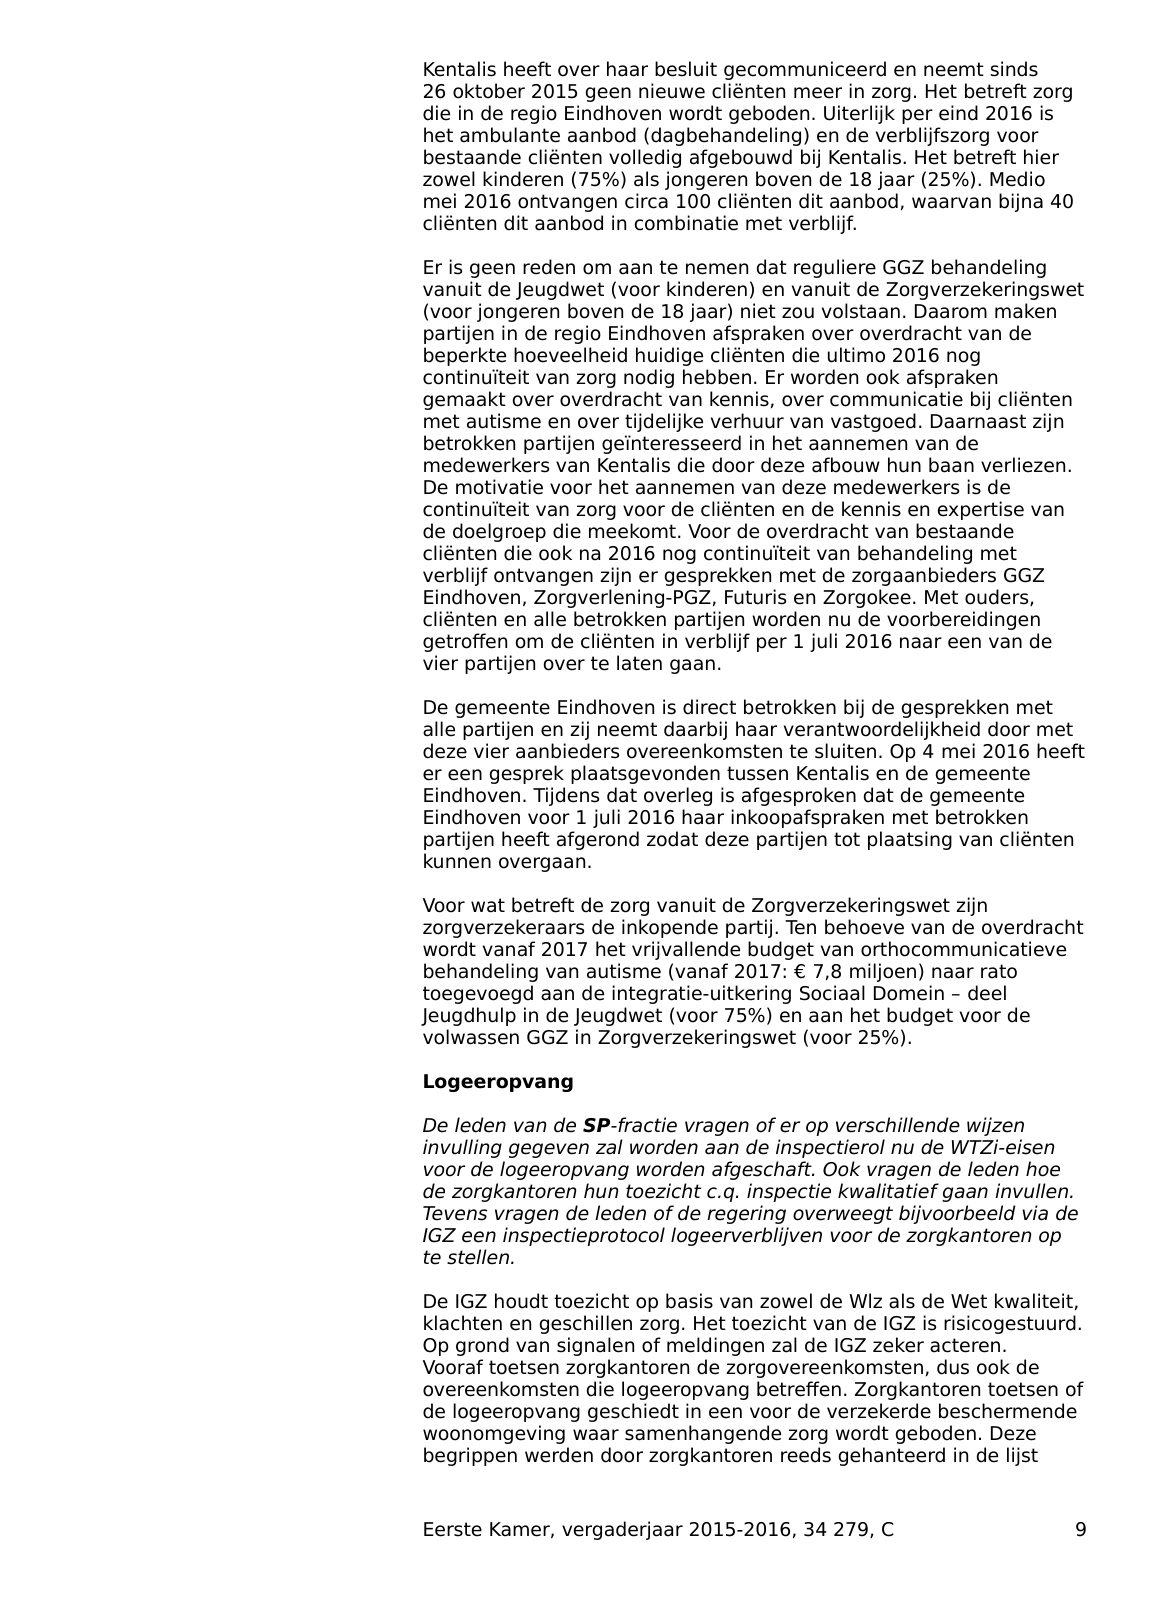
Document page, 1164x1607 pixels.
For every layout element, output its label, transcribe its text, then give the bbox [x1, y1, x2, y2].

text De leden van de SP-fractie vragen of er op verschillende wijzen invulling gegeven zal worden aan de inspectierol nu de WTZi-eisen voor de logeeropvang worden afgeschaft. Ook vragen de leden hoe de zorgkantoren hun toezicht c.q. inspectie kwalitatief gaan invullen. Tevens vragen de leden of de regering overweegt bijvoorbeeld via de IGZ een inspectieprotocol logeerverblijven voor de zorgkantoren op te stellen. [422, 1115, 1087, 1269]
text De gemeente Eindhoven is direct betrokken bij de gesprekken met alle partijen en zij neemt daarbij haar verantwoordelijkheid door met deze vier aanbieders overeenkomsten te sluiten. Op 4 mei 2016 heeft er een gesprek plaatsgevonden tussen Kentalis en de gemeente Eindhoven. Tijdens dat overleg is afgesproken dat de gemeente Eindhoven voor 1 juli 2016 haar inkoopafspraken met betrokken partijen heeft afgerond zodat deze partijen tot plaatsing van cliënten kunnen overgaan. [422, 697, 1087, 873]
subtitle Logeeropvang [422, 1071, 1087, 1093]
text Voor wat betreft de zorg vanuit de Zorgverzekeringswet zijn zorgverzekeraars de inkopende partij. Ten behoeve van de overdracht wordt vanaf 2017 het vrijvallende budget van orthocommunicatieve behandeling van autisme (vanaf 2017: € 7,8 miljoen) naar rato toegevoegd aan de integratie-uitkering Sociaal Domein – deel Jeugdhulp in de Jeugdwet (voor 75%) en aan het budget voor de volwassen GGZ in Zorgverzekeringswet (voor 25%). [422, 895, 1087, 1049]
text Er is geen reden om aan te nemen dat reguliere GGZ behandeling vanuit de Jeugdwet (voor kinderen) en vanuit de Zorgverzekeringswet (voor jongeren boven de 18 jaar) niet zou volstaan. Daarom maken partijen in de regio Eindhoven afspraken over overdracht van de beperkte hoeveelheid huidige cliënten die ultimo 2016 nog continuïteit van zorg nodig hebben. Er worden ook afspraken gemaakt over overdracht van kennis, over communicatie bij cliënten met autisme en over tijdelijke verhuur van vastgoed. Daarnaast zijn betrokken partijen geïnteresseerd in het aannemen van de medewerkers van Kentalis die door deze afbouw hun baan verliezen. De motivatie voor het aannemen van deze medewerkers is de continuïteit van zorg voor de cliënten en de kennis en expertise van de doelgroep die meekomt. Voor de overdracht van bestaande cliënten die ook na 2016 nog continuïteit van behandeling met verblijf ontvangen zijn er gesprekken met de zorgaanbieders GGZ Eindhoven, Zorgverlening-PGZ, Futuris en Zorgokee. Met ouders, cliënten en alle betrokken partijen worden nu de voorbereidingen getroffen om de cliënten in verblijf per 1 juli 2016 naar een van de vier partijen over te laten gaan. [422, 257, 1087, 675]
text De IGZ houdt toezicht op basis van zowel de Wlz als de Wet kwaliteit, klachten en geschillen zorg. Het toezicht van de IGZ is risicogestuurd. Op grond van signalen of meldingen zal de IGZ zeker acteren. [422, 1291, 1087, 1357]
text Kentalis heeft over haar besluit gecommuniceerd en neemt sinds 26 oktober 2015 geen nieuwe cliënten meer in zorg. Het betreft zorg die in de regio Eindhoven wordt geboden. Uiterlijk per eind 2016 is het ambulante aanbod (dagbehandeling) en de verblijfszorg voor bestaande cliënten volledig afgebouwd bij Kentalis. Het betreft hier zowel kinderen (75%) als jongeren boven de 18 jaar (25%). Medio mei 2016 ontvangen circa 100 cliënten dit aanbod, waarvan bijna 40 cliënten dit aanbod in combinatie met verblijf. [422, 59, 1087, 235]
text Vooraf toetsen zorgkantoren de zorgovereenkomsten, dus ook de overeenkomsten die logeeropvang betreffen. Zorgkantoren toetsen of de logeeropvang geschiedt in een voor de verzekerde beschermende woonomgeving waar samenhangende zorg wordt geboden. Deze begrippen werden door zorgkantoren reeds gehanteerd in de lijst [422, 1357, 1087, 1467]
